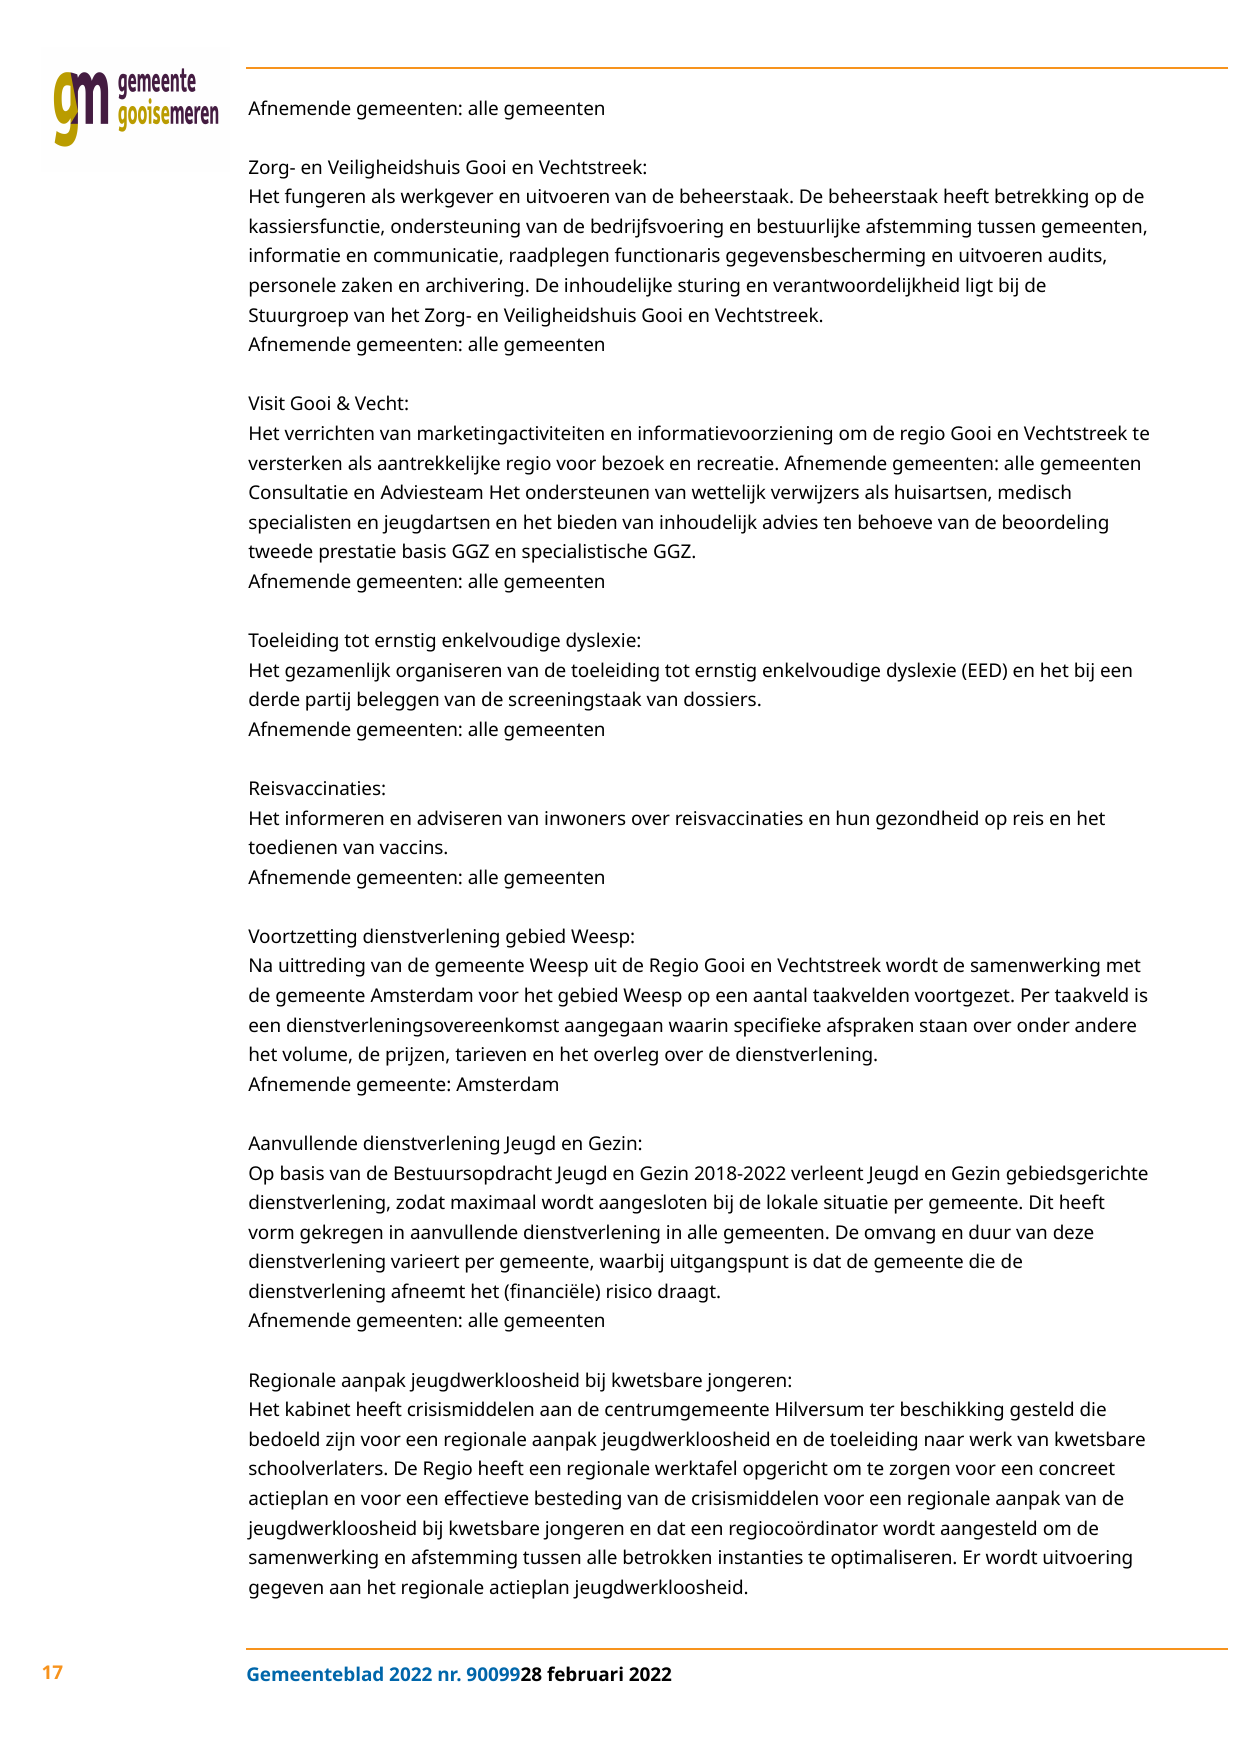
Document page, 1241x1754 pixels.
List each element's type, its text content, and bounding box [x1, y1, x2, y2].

text Het gezamenlijk organiseren van de toeleiding tot ernstig enkelvoudige dyslexie (EED) en het bij een derde partij beleggen van de screeningstaak van dossiers. [248, 657, 1152, 712]
text Regionale aanpak jeugdwerkloosheid bij kwetsbare jongeren: [248, 1367, 1152, 1393]
text Afnemende gemeente: Amsterdam [248, 1071, 1152, 1097]
text Aanvullende dienstverlening Jeugd en Gezin: [248, 1130, 1152, 1156]
text Voortzetting dienstverlening gebied Weesp: [248, 923, 1152, 949]
text Het kabinet heeft crisismiddelen aan de centrumgemeente Hilversum ter beschikking gesteld die bedoeld zijn voor een regionale aanpak jeugdwerkloosheid en de toeleiding naar werk van kwetsbare schoolverlaters. De Regio heeft een regionale werktafel opgericht om te zorgen voor een concreet actieplan en voor een effectieve besteding van de crisismiddelen voor een regionale aanpak van de jeugdwerkloosheid bij kwetsbare jongeren en dat een regiocoördinator wordt aangesteld om de samenwerking en afstemming tussen alle betrokken instanties te optimaliseren. Er wordt uitvoering gegeven aan het regionale actieplan jeugdwerkloosheid. [248, 1396, 1152, 1600]
text Toeleiding tot ernstig enkelvoudige dyslexie: [248, 627, 1152, 653]
text Na uittreding van de gemeente Weesp uit de Regio Gooi en Vechtstreek wordt de samenwerking met de gemeente Amsterdam voor het gebied Weesp op een aantal taakvelden voortgezet. Per taakveld is een dienstverleningsovereenkomst aangegaan waarin specifieke afspraken staan over onder andere het volume, de prijzen, tarieven en het overleg over de dienstverlening. [248, 953, 1152, 1067]
text Het verrichten van marketingactiviteiten en informatievoorziening om de regio Gooi en Vechtstreek te versterken als aantrekkelijke regio voor bezoek en recreatie. Afnemende gemeenten: alle gemeenten Consultatie en Adviesteam Het ondersteunen van wettelijk verwijzers als huisartsen, medisch specialisten en jeugdartsen en het bieden van inhoudelijk advies ten behoeve van de beoordeling tweede prestatie basis GGZ en specialistische GGZ. [248, 420, 1152, 564]
text Afnemende gemeenten: alle gemeenten [248, 1308, 1152, 1333]
picture [41, 47, 231, 172]
text Zorg- en Veiligheidshuis Gooi en Vechtstreek: [248, 154, 1152, 180]
text Afnemende gemeenten: alle gemeenten [248, 95, 1152, 121]
text Afnemende gemeenten: alle gemeenten [248, 331, 1152, 357]
text Afnemende gemeenten: alle gemeenten [248, 568, 1152, 594]
text Het informeren en adviseren van inwoners over reisvaccinaties en hun gezondheid op reis en het toedienen van vaccins. [248, 805, 1152, 860]
text Het fungeren als werkgever en uitvoeren van de beheerstaak. De beheerstaak heeft betrekking op de kassiersfunctie, ondersteuning van de bedrijfsvoering en bestuurlijke afstemming tussen gemeenten, informatie en communicatie, raadplegen functionaris gegevensbescherming en uitvoeren audits, personele zaken en archivering. De inhoudelijke sturing en verantwoordelijkheid ligt bij de Stuurgroep van het Zorg- en Veiligheidshuis Gooi en Vechtstreek. [248, 183, 1152, 328]
text Afnemende gemeenten: alle gemeenten [248, 864, 1152, 890]
text Reisvaccinaties: [248, 775, 1152, 801]
text Afnemende gemeenten: alle gemeenten [248, 716, 1152, 742]
text Visit Gooi & Vecht: [248, 391, 1152, 416]
text Op basis van de Bestuursopdracht Jeugd en Gezin 2018-2022 verleent Jeugd en Gezin gebiedsgerichte dienstverlening, zodat maximaal wordt aangesloten bij de lokale situatie per gemeente. Dit heeft vorm gekregen in aanvullende dienstverlening in alle gemeenten. De omvang en duur van deze dienstverlening varieert per gemeente, waarbij uitgangspunt is dat de gemeente die de dienstverlening afneemt het (financiële) risico draagt. [248, 1160, 1152, 1304]
